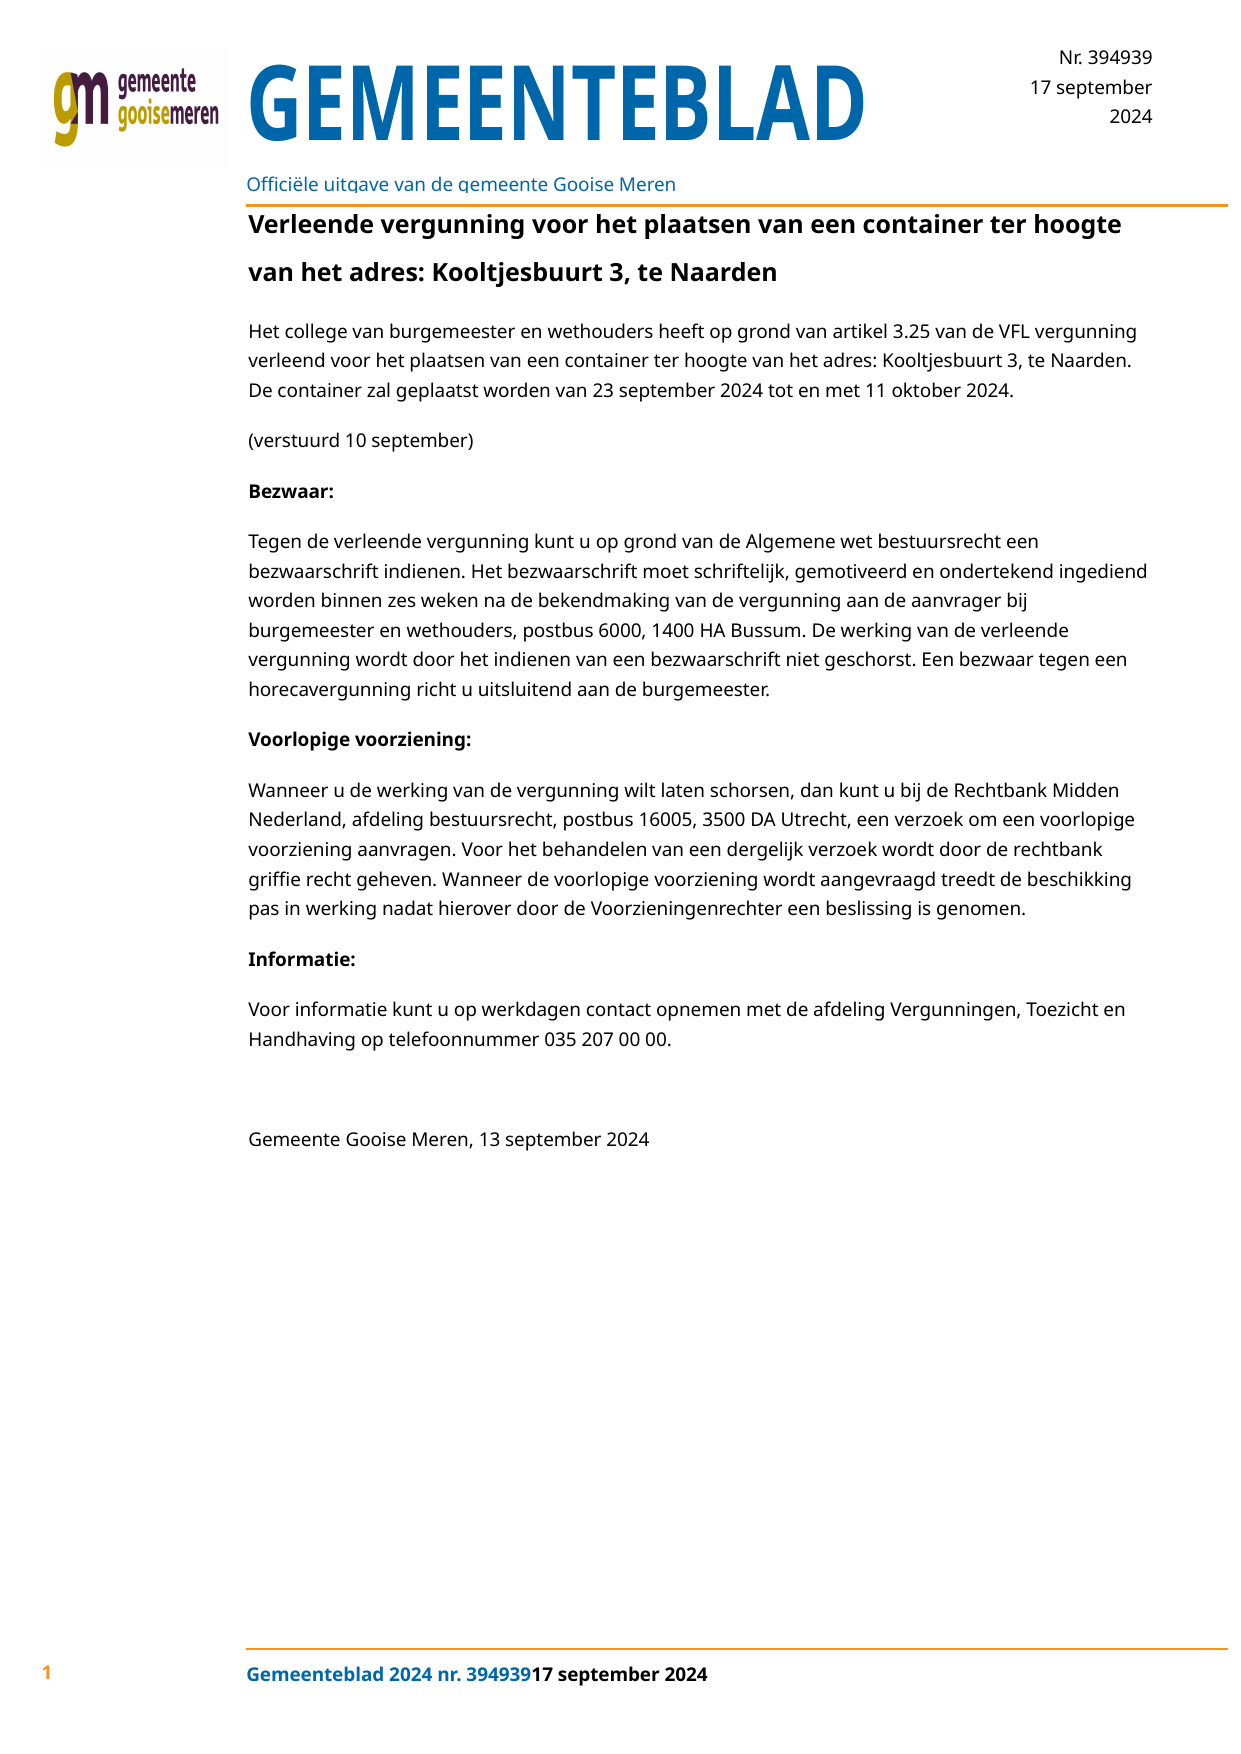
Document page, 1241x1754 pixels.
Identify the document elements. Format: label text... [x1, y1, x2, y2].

text Verleende vergunning voor het plaatsen van een container ter hoogte van het adres: Kooltjesbuurt 3, te Naarden [248, 207, 1152, 288]
text Bezwaar: [248, 478, 1152, 504]
text Wanneer u de werking van de vergunning wilt laten schorsen, dan kunt u bij de Rechtbank Midden Nederland, afdeling bestuursrecht, postbus 16005, 3500 DA Utrecht, een verzoek om een voorlopige voorziening aanvragen. Voor het behandelen van een dergelijk verzoek wordt door de rechtbank griffie recht geheven. Wanneer de voorlopige voorziening wordt aangevraagd treedt de beschikking pas in werking nadat hierover door de Voorzieningenrechter een beslissing is genomen. [248, 777, 1152, 921]
text Voor informatie kunt u op werkdagen contact opnemen met de afdeling Vergunningen, Toezicht en Handhaving op telefoonnummer 035 207 00 00. [248, 996, 1152, 1052]
text Het college van burgemeester en wethouders heeft op grond van artikel 3.25 van de VFL vergunning verleend voor het plaatsen van een container ter hoogte van het adres: Kooltjesbuurt 3, te Naarden. De container zal geplaatst worden van 23 september 2024 tot en met 11 oktober 2024. [248, 318, 1152, 403]
text Voorlopige voorziening: [248, 727, 1152, 752]
text (verstuurd 10 september) [248, 427, 1152, 453]
text Gemeente Gooise Meren, 13 september 2024 [248, 1127, 1152, 1152]
text Informatie: [248, 946, 1152, 972]
text Tegen de verleende vergunning kunt u op grond van de Algemene wet bestuursrecht een bezwaarschrift indienen. Het bezwaarschrift moet schriftelijk, gemotiveerd en ondertekend ingediend worden binnen zes weken na de bekendmaking van de vergunning aan de aanvrager bij burgemeester en wethouders, postbus 6000, 1400 HA Bussum. De werking van de verleende vergunning wordt door het indienen van een bezwaarschrift niet geschorst. Een bezwaar tegen een horecavergunning richt u uitsluitend aan de burgemeester. [248, 528, 1152, 702]
picture [41, 47, 231, 172]
